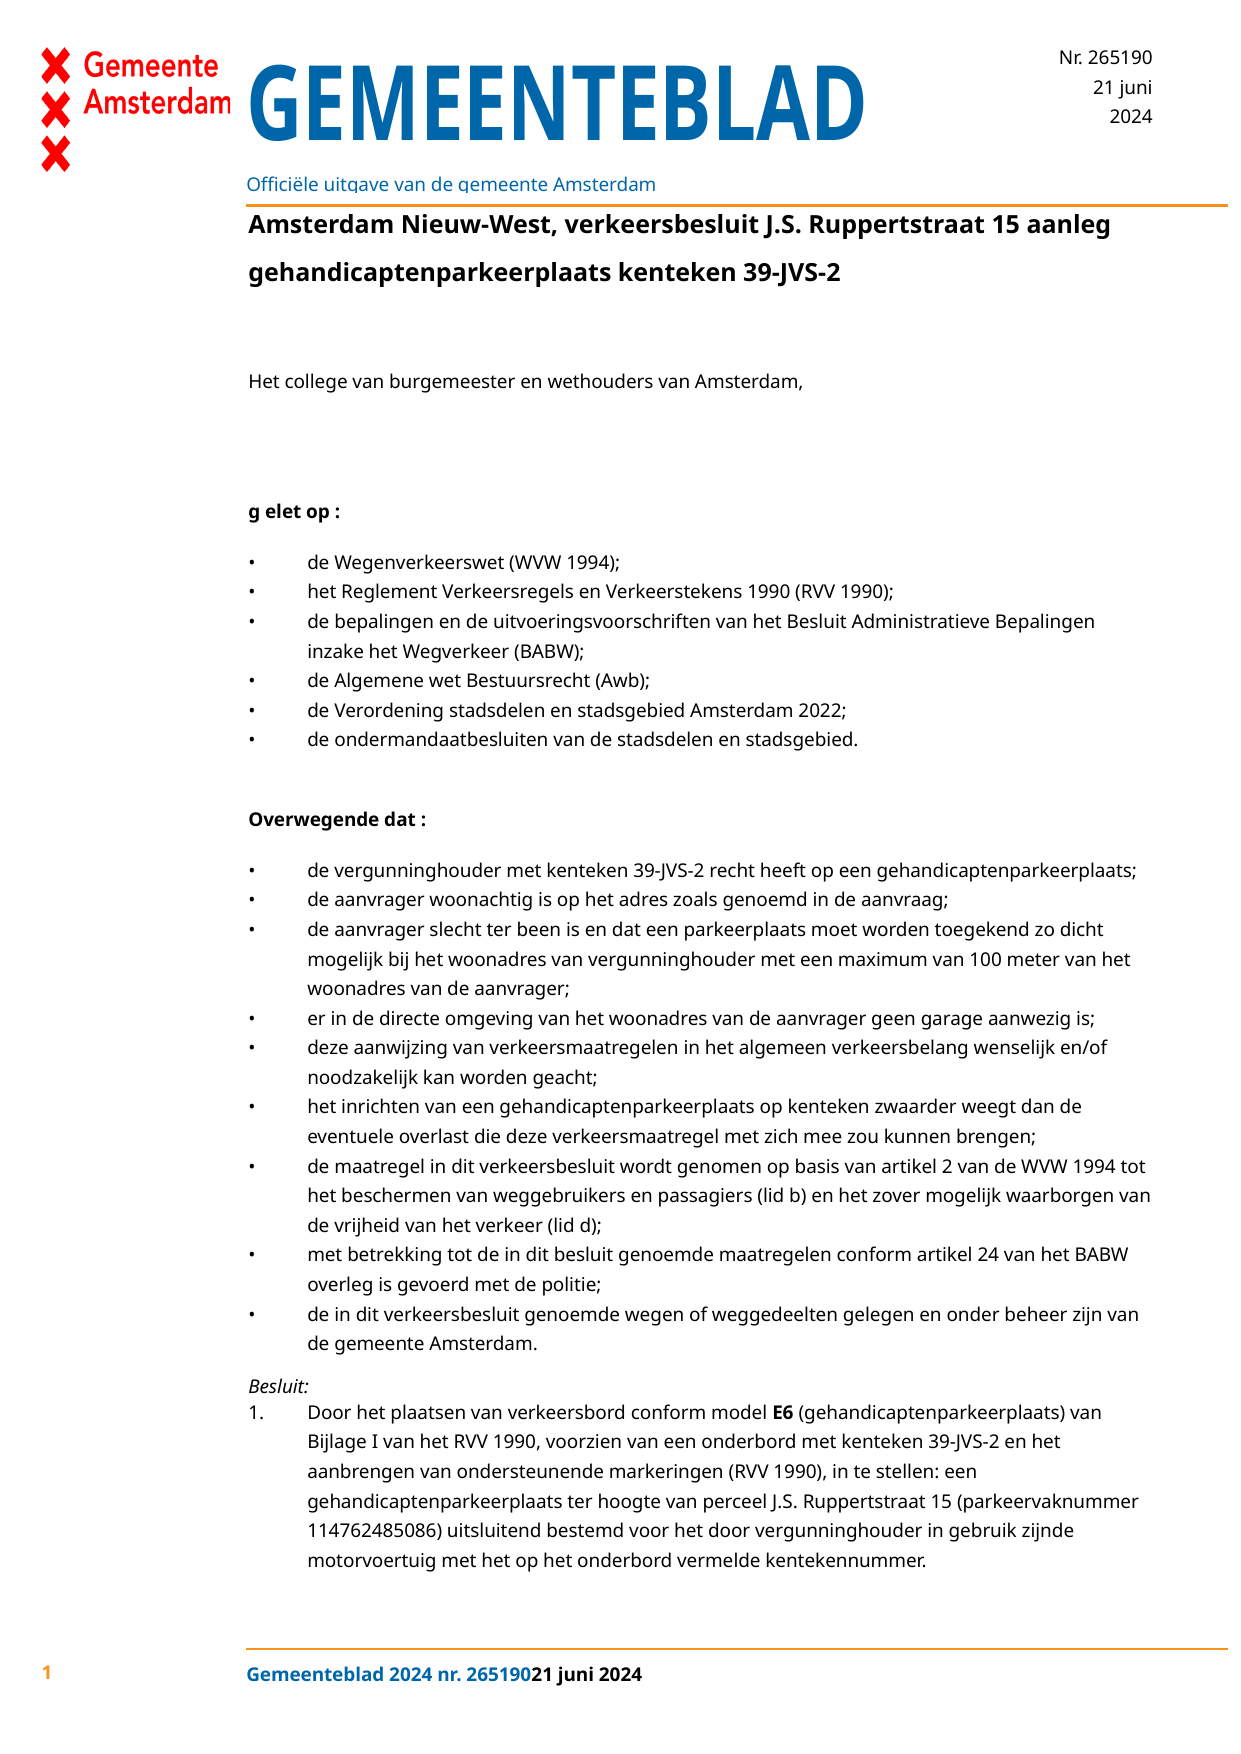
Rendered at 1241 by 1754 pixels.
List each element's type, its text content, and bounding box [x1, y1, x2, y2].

list het Reglement Verkeersregels en Verkeerstekens 1990 (RVV 1990); [248, 579, 1152, 604]
text Besluit: [248, 1373, 1152, 1399]
list Door het plaatsen van verkeersbord conform model E6 (gehandicaptenparkeerplaats) van Bijlage I van het RVV 1990, voorzien van een onderbord met kenteken 39-JVS-2 en het aanbrengen van ondersteunende markeringen (RVV 1990), in te stellen: een gehandicaptenparkeerplaats ter hoogte van perceel J.S. Ruppertstraat 15 (parkeervaknummer 114762485086) uitsluitend bestemd voor het door vergunninghouder in gebruik zijnde motorvoertuig met het op het onderbord vermelde kentekennummer. [248, 1399, 1152, 1573]
list de bepalingen en de uitvoeringsvoorschriften van het Besluit Administratieve Bepalingen inzake het Wegverkeer (BABW); [248, 608, 1152, 663]
text Amsterdam Nieuw-West, verkeersbesluit J.S. Ruppertstraat 15 aanleg gehandicaptenparkeerplaats kenteken 39-JVS-2 [248, 207, 1152, 288]
list de in dit verkeersbesluit genoemde wegen of weggedeelten gelegen en onder beheer zijn van de gemeente Amsterdam. [248, 1301, 1152, 1356]
list de aanvrager slecht ter been is en dat een parkeerplaats moet worden toegekend zo dicht mogelijk bij het woonadres van vergunninghouder met een maximum van 100 meter van het woonadres van de aanvrager; [248, 916, 1152, 1001]
list de ondermandaatbesluiten van de stadsdelen en stadsgebied. [248, 727, 1152, 752]
list de maatregel in dit verkeersbesluit wordt genomen op basis van artikel 2 van de WVW 1994 tot het beschermen van weggebruikers en passagiers (lid b) en het zover mogelijk waarborgen van de vrijheid van het verkeer (lid d); [248, 1153, 1152, 1238]
picture [41, 47, 231, 172]
list de Algemene wet Bestuursrecht (Awb); [248, 667, 1152, 693]
list de vergunninghouder met kenteken 39-JVS-2 recht heeft op een gehandicaptenparkeerplaats; [248, 857, 1152, 883]
list de aanvrager woonachtig is op het adres zoals genoemd in de aanvraag; [248, 887, 1152, 912]
text Het college van burgemeester en wethouders van Amsterdam, [248, 368, 1152, 394]
text g elet op : [248, 499, 1152, 524]
list deze aanwijzing van verkeersmaatregelen in het algemeen verkeersbelang wenselijk en/of noodzakelijk kan worden geacht; [248, 1034, 1152, 1090]
list de Verordening stadsdelen en stadsgebied Amsterdam 2022; [248, 697, 1152, 723]
list het inrichten van een gehandicaptenparkeerplaats op kenteken zwaarder weegt dan de eventuele overlast die deze verkeersmaatregel met zich mee zou kunnen brengen; [248, 1094, 1152, 1149]
list de Wegenverkeerswet (WVW 1994); [248, 549, 1152, 575]
list er in de directe omgeving van het woonadres van de aanvrager geen garage aanwezig is; [248, 1005, 1152, 1031]
list met betrekking tot de in dit besluit genoemde maatregelen conform artikel 24 van het BABW overleg is gevoerd met de politie; [248, 1242, 1152, 1297]
text Overwegende dat : [248, 807, 1152, 832]
